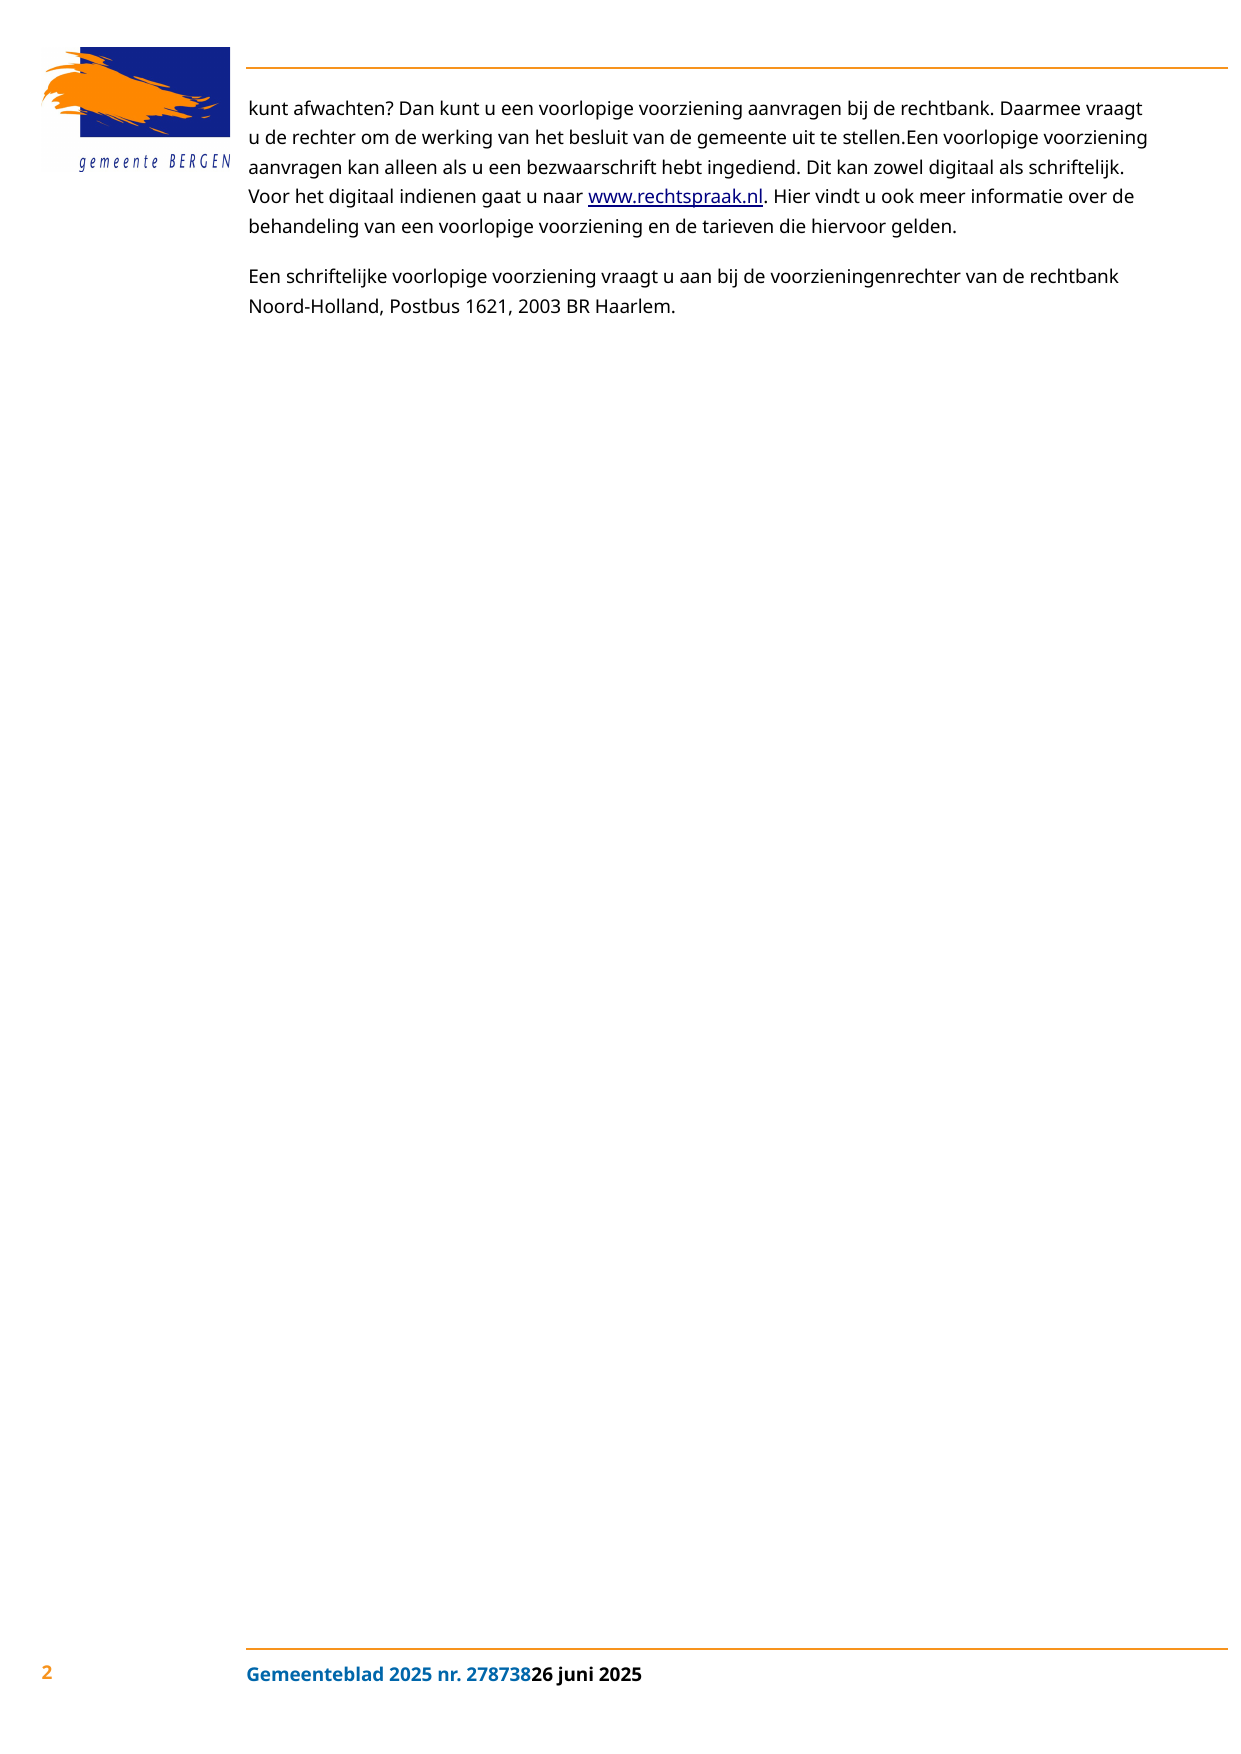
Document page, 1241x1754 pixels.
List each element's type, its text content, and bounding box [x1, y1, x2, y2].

text kunt afwachten? Dan kunt u een voorlopige voorziening aanvragen bij de rechtbank. Daarmee vraagt u de rechter om de werking van het besluit van de gemeente uit te stellen.Een voorlopige voorziening aanvragen kan alleen als u een bezwaarschrift hebt ingediend. Dit kan zowel digitaal als schriftelijk. Voor het digitaal indienen gaat u naar www.rechtspraak.nl. Hier vindt u ook meer informatie over de behandeling van een voorlopige voorziening en de tarieven die hiervoor gelden. [248, 95, 1152, 239]
picture [41, 47, 231, 172]
text Een schriftelijke voorlopige voorziening vraagt u aan bij de voorzieningenrechter van de rechtbank Noord-Holland, Postbus 1621, 2003 BR Haarlem. [248, 263, 1152, 319]
